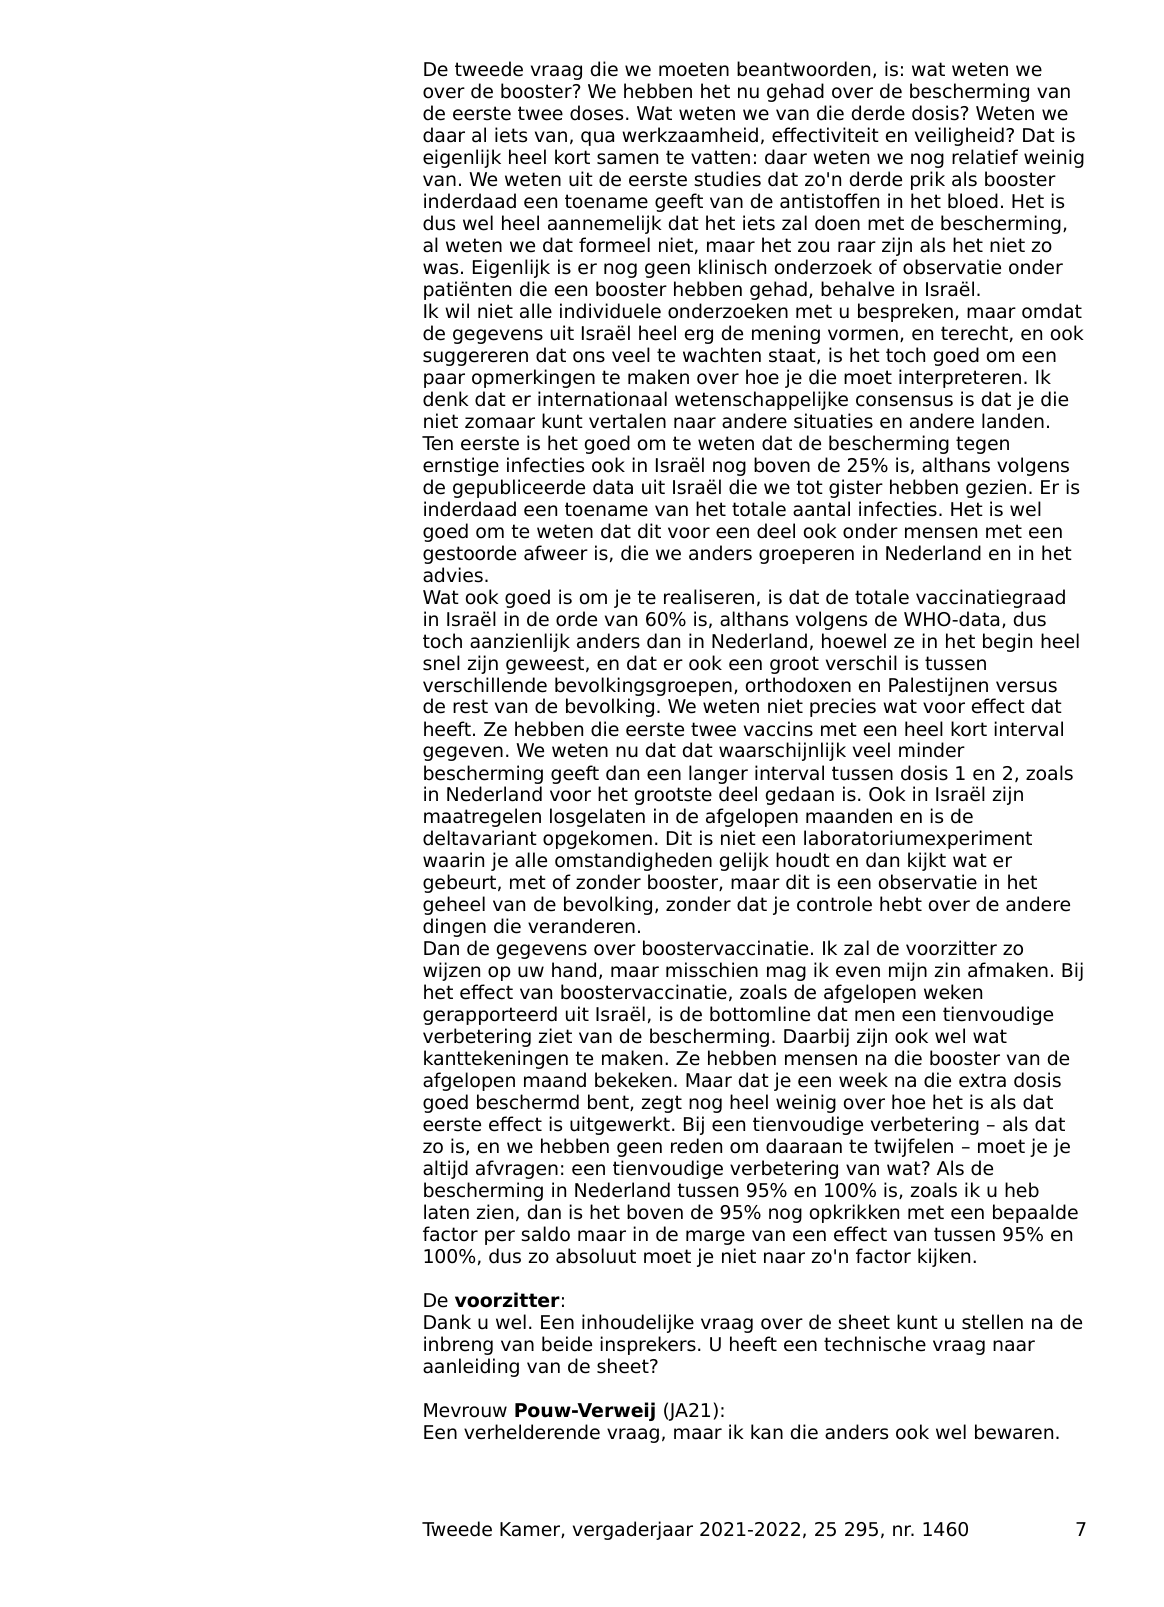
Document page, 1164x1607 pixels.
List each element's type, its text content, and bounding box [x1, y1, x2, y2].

text Een verhelderende vraag, maar ik kan die anders ook wel bewaren. [422, 1422, 1087, 1444]
text Dan de gegevens over boostervaccinatie. Ik zal de voorzitter zo wijzen op uw hand, maar misschien mag ik even mijn zin afmaken. Bij het effect van boostervaccinatie, zoals de afgelopen weken gerapporteerd uit Israël, is de bottomline dat men een tienvoudige verbetering ziet van de bescherming. Daarbij zijn ook wel wat kanttekeningen te maken. Ze hebben mensen na die booster van de afgelopen maand bekeken. Maar dat je een week na die extra dosis goed beschermd bent, zegt nog heel weinig over hoe het is als dat eerste effect is uitgewerkt. Bij een tienvoudige verbetering – als dat zo is, en we hebben geen reden om daaraan te twijfelen – moet je je altijd afvragen: een tienvoudige verbetering van wat? Als de bescherming in Nederland tussen 95% en 100% is, zoals ik u heb laten zien, dan is het boven de 95% nog opkrikken met een bepaalde factor per saldo maar in de marge van een effect van tussen 95% en 100%, dus zo absoluut moet je niet naar zo'n factor kijken. [422, 938, 1087, 1268]
text Mevrouw Pouw-Verweij (JA21): [422, 1400, 1087, 1422]
text De voorzitter: [422, 1290, 1087, 1312]
text Ten eerste is het goed om te weten dat de bescherming tegen ernstige infecties ook in Israël nog boven de 25% is, althans volgens de gepubliceerde data uit Israël die we tot gister hebben gezien. Er is inderdaad een toename van het totale aantal infecties. Het is wel goed om te weten dat dit voor een deel ook onder mensen met een gestoorde afweer is, die we anders groeperen in Nederland en in het advies. [422, 433, 1087, 587]
text De tweede vraag die we moeten beantwoorden, is: wat weten we over de booster? We hebben het nu gehad over de bescherming van de eerste twee doses. Wat weten we van die derde dosis? Weten we daar al iets van, qua werkzaamheid, effectiviteit en veiligheid? Dat is eigenlijk heel kort samen te vatten: daar weten we nog relatief weinig van. We weten uit de eerste studies dat zo'n derde prik als booster inderdaad een toename geeft van de antistoffen in het bloed. Het is dus wel heel aannemelijk dat het iets zal doen met de bescherming, al weten we dat formeel niet, maar het zou raar zijn als het niet zo was. Eigenlijk is er nog geen klinisch onderzoek of observatie onder patiënten die een booster hebben gehad, behalve in Israël. [422, 59, 1087, 301]
text Ik wil niet alle individuele onderzoeken met u bespreken, maar omdat de gegevens uit Israël heel erg de mening vormen, en terecht, en ook suggereren dat ons veel te wachten staat, is het toch goed om een paar opmerkingen te maken over hoe je die moet interpreteren. Ik denk dat er internationaal wetenschappelijke consensus is dat je die niet zomaar kunt vertalen naar andere situaties en andere landen. [422, 301, 1087, 433]
text Dank u wel. Een inhoudelijke vraag over de sheet kunt u stellen na de inbreng van beide insprekers. U heeft een technische vraag naar aanleiding van de sheet? [422, 1312, 1087, 1378]
text Wat ook goed is om je te realiseren, is dat de totale vaccinatiegraad in Israël in de orde van 60% is, althans volgens de WHO-data, dus toch aanzienlijk anders dan in Nederland, hoewel ze in het begin heel snel zijn geweest, en dat er ook een groot verschil is tussen verschillende bevolkingsgroepen, orthodoxen en Palestijnen versus de rest van de bevolking. We weten niet precies wat voor effect dat heeft. Ze hebben die eerste twee vaccins met een heel kort interval gegeven. We weten nu dat dat waarschijnlijk veel minder bescherming geeft dan een langer interval tussen dosis 1 en 2, zoals in Nederland voor het grootste deel gedaan is. Ook in Israël zijn maatregelen losgelaten in de afgelopen maanden en is de deltavariant opgekomen. Dit is niet een laboratoriumexperiment waarin je alle omstandigheden gelijk houdt en dan kijkt wat er gebeurt, met of zonder booster, maar dit is een observatie in het geheel van de bevolking, zonder dat je controle hebt over de andere dingen die veranderen. [422, 587, 1087, 938]
